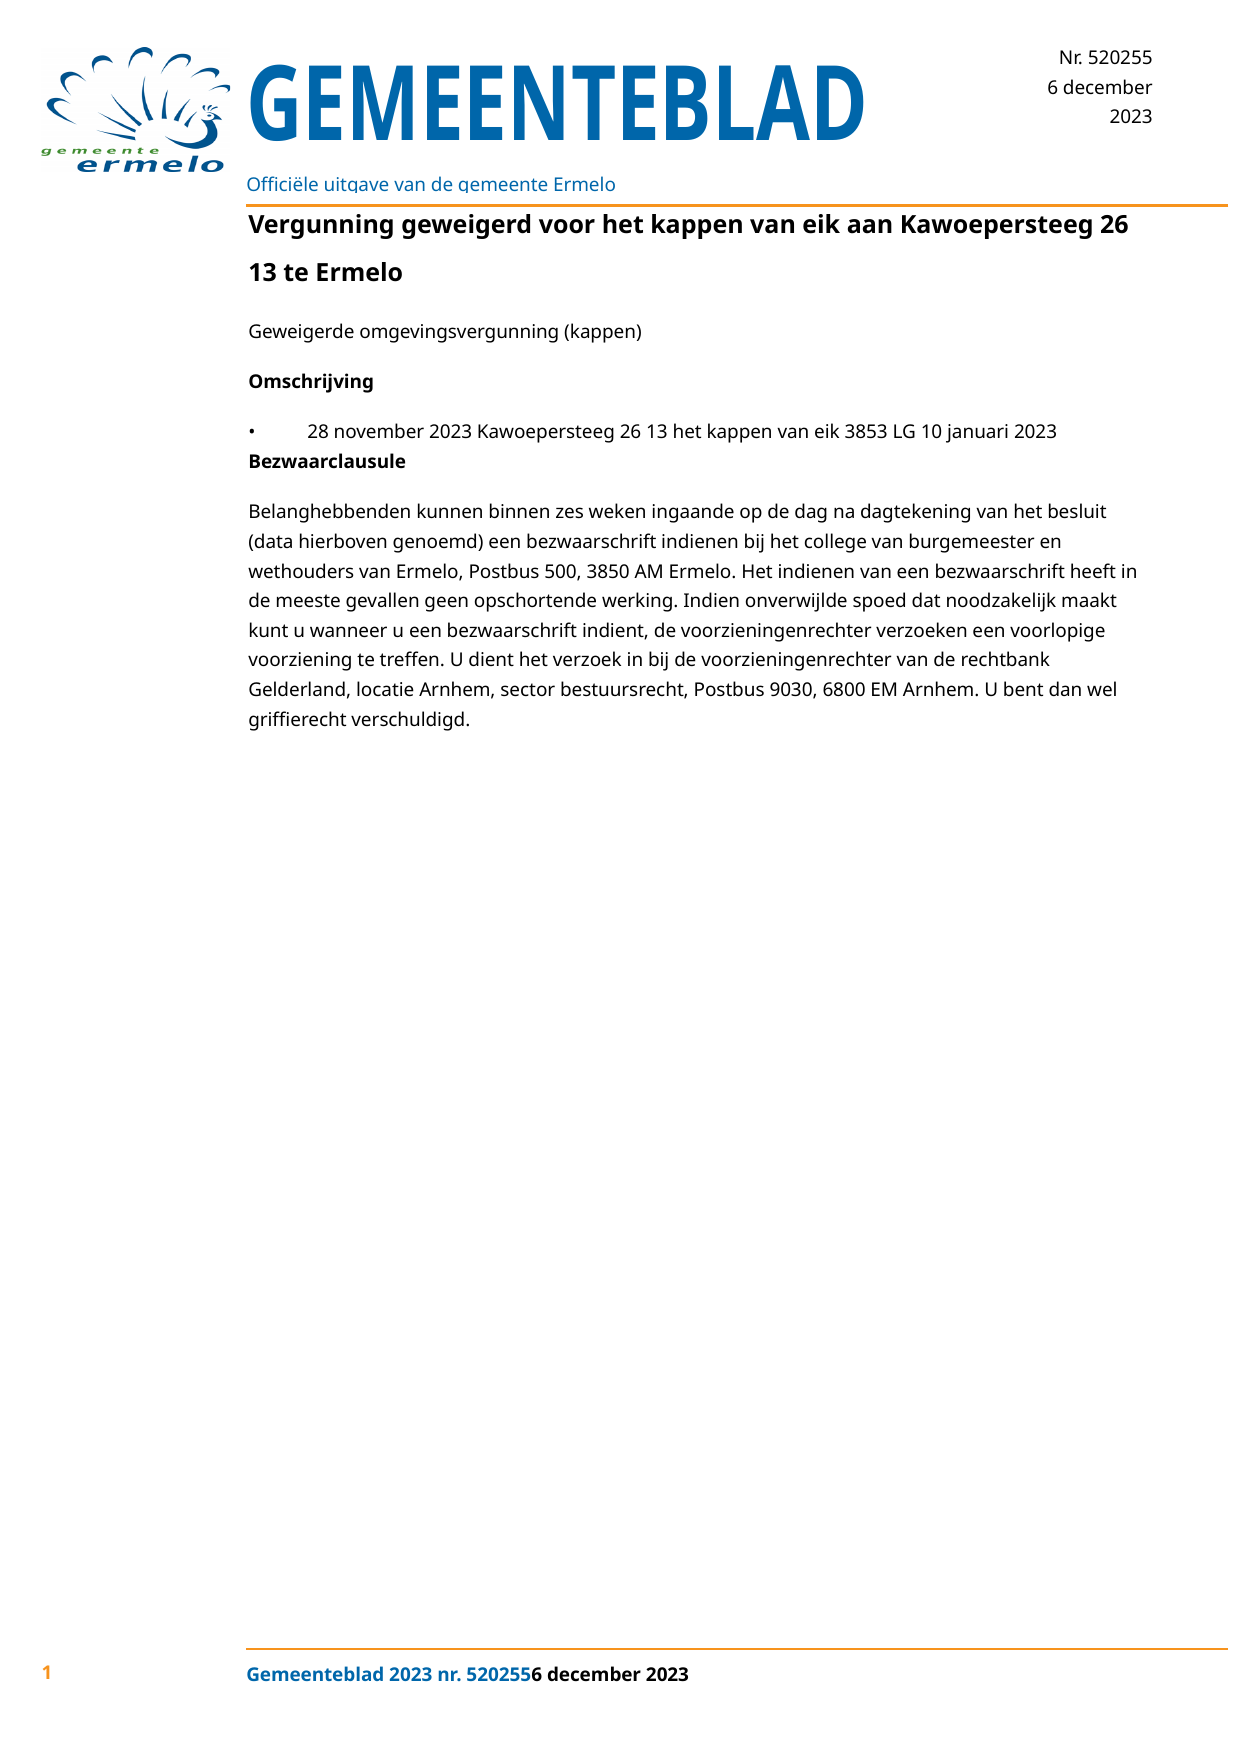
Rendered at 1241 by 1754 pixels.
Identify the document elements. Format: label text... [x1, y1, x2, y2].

list 28 november 2023 Kawoepersteeg 26 13 het kappen van eik 3853 LG 10 januari 2023 [248, 419, 1152, 444]
text Geweigerde omgevingsvergunning (kappen) [248, 318, 1152, 344]
text Omschrijving [248, 368, 1152, 394]
text Vergunning geweigerd voor het kappen van eik aan Kawoepersteeg 26 13 te Ermelo [248, 207, 1152, 288]
text Bezwaarclausule [248, 448, 1152, 474]
picture [41, 47, 231, 172]
text Belanghebbenden kunnen binnen zes weken ingaande op de dag na dagtekening van het besluit (data hierboven genoemd) een bezwaarschrift indienen bij het college van burgemeester en wethouders van Ermelo, Postbus 500, 3850 AM Ermelo. Het indienen van een bezwaarschrift heeft in de meeste gevallen geen opschortende werking. Indien onverwijlde spoed dat noodzakelijk maakt kunt u wanneer u een bezwaarschrift indient, de voorzieningenrechter verzoeken een voorlopige voorziening te treffen. U dient het verzoek in bij de voorzieningenrechter van de rechtbank Gelderland, locatie Arnhem, sector bestuursrecht, Postbus 9030, 6800 EM Arnhem. U bent dan wel griffierecht verschuldigd. [248, 499, 1152, 732]
